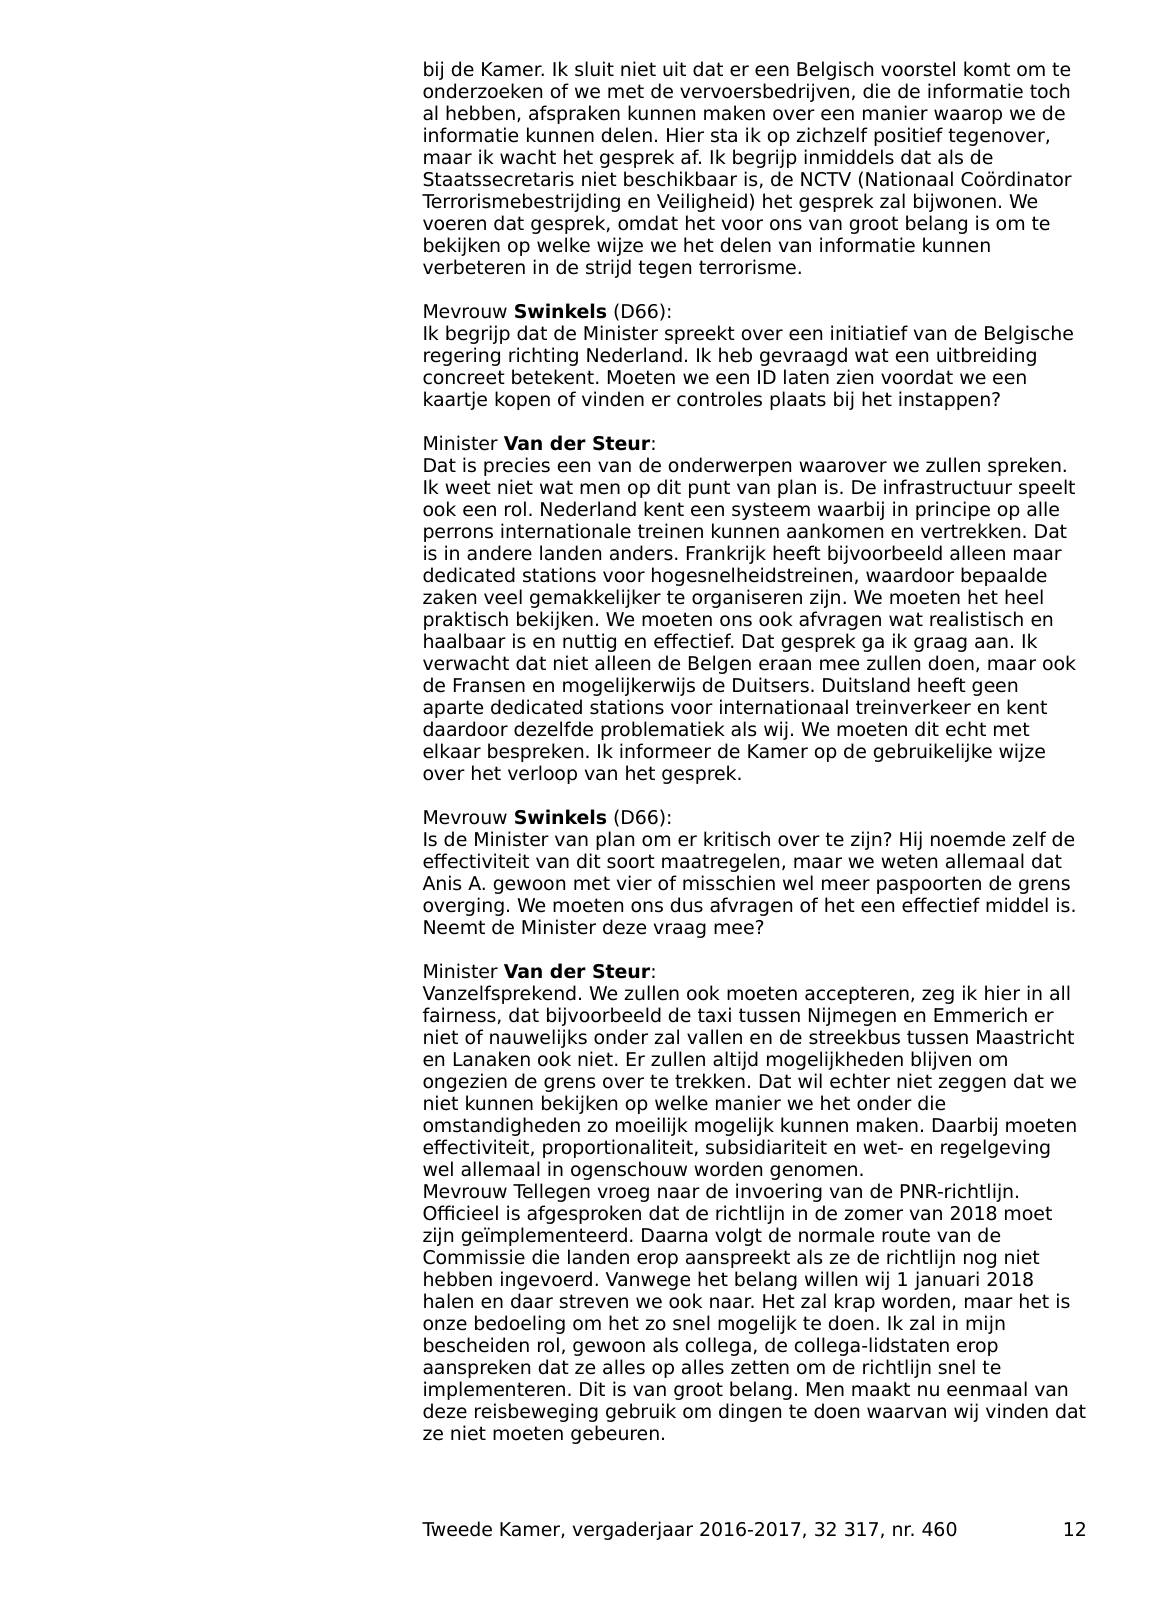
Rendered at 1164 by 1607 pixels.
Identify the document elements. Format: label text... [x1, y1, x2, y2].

text Ik begrijp dat de Minister spreekt over een initiatief van de Belgische regering richting Nederland. Ik heb gevraagd wat een uitbreiding concreet betekent. Moeten we een ID laten zien voordat we een kaartje kopen of vinden er controles plaats bij het instappen? [422, 323, 1087, 411]
text Is de Minister van plan om er kritisch over te zijn? Hij noemde zelf de effectiviteit van dit soort maatregelen, maar we weten allemaal dat Anis A. gewoon met vier of misschien wel meer paspoorten de grens overging. We moeten ons dus afvragen of het een effectief middel is. Neemt de Minister deze vraag mee? [422, 829, 1087, 939]
text bij de Kamer. Ik sluit niet uit dat er een Belgisch voorstel komt om te onderzoeken of we met de vervoersbedrijven, die de informatie toch al hebben, afspraken kunnen maken over een manier waarop we de informatie kunnen delen. Hier sta ik op zichzelf positief tegenover, maar ik wacht het gesprek af. Ik begrijp inmiddels dat als de Staatssecretaris niet beschikbaar is, de NCTV (Nationaal Coördinator Terrorismebestrijding en Veiligheid) het gesprek zal bijwonen. We voeren dat gesprek, omdat het voor ons van groot belang is om te bekijken op welke wijze we het delen van informatie kunnen verbeteren in de strijd tegen terrorisme. [422, 59, 1087, 279]
text Mevrouw Tellegen vroeg naar de invoering van de PNR-richtlijn. Officieel is afgesproken dat de richtlijn in de zomer van 2018 moet zijn geïmplementeerd. Daarna volgt de normale route van de Commissie die landen erop aanspreekt als ze de richtlijn nog niet hebben ingevoerd. Vanwege het belang willen wij 1 januari 2018 halen en daar streven we ook naar. Het zal krap worden, maar het is onze bedoeling om het zo snel mogelijk te doen. Ik zal in mijn bescheiden rol, gewoon als collega, de collega-lidstaten erop aanspreken dat ze alles op alles zetten om de richtlijn snel te implementeren. Dit is van groot belang. Men maakt nu eenmaal van deze reisbeweging gebruik om dingen te doen waarvan wij vinden dat ze niet moeten gebeuren. [422, 1181, 1087, 1444]
text Mevrouw Swinkels (D66): [422, 807, 1087, 829]
text Minister Van der Steur: [422, 433, 1087, 455]
text Mevrouw Swinkels (D66): [422, 301, 1087, 323]
text Dat is precies een van de onderwerpen waarover we zullen spreken. Ik weet niet wat men op dit punt van plan is. De infrastructuur speelt ook een rol. Nederland kent een systeem waarbij in principe op alle perrons internationale treinen kunnen aankomen en vertrekken. Dat is in andere landen anders. Frankrijk heeft bijvoorbeeld alleen maar dedicated stations voor hogesnelheidstreinen, waardoor bepaalde zaken veel gemakkelijker te organiseren zijn. We moeten het heel praktisch bekijken. We moeten ons ook afvragen wat realistisch en haalbaar is en nuttig en effectief. Dat gesprek ga ik graag aan. Ik verwacht dat niet alleen de Belgen eraan mee zullen doen, maar ook de Fransen en mogelijkerwijs de Duitsers. Duitsland heeft geen aparte dedicated stations voor internationaal treinverkeer en kent daardoor dezelfde problematiek als wij. We moeten dit echt met elkaar bespreken. Ik informeer de Kamer op de gebruikelijke wijze over het verloop van het gesprek. [422, 455, 1087, 785]
text Vanzelfsprekend. We zullen ook moeten accepteren, zeg ik hier in all fairness, dat bijvoorbeeld de taxi tussen Nijmegen en Emmerich er niet of nauwelijks onder zal vallen en de streekbus tussen Maastricht en Lanaken ook niet. Er zullen altijd mogelijkheden blijven om ongezien de grens over te trekken. Dat wil echter niet zeggen dat we niet kunnen bekijken op welke manier we het onder die omstandigheden zo moeilijk mogelijk kunnen maken. Daarbij moeten effectiviteit, proportionaliteit, subsidiariteit en wet- en regelgeving wel allemaal in ogenschouw worden genomen. [422, 983, 1087, 1181]
text Minister Van der Steur: [422, 961, 1087, 983]
